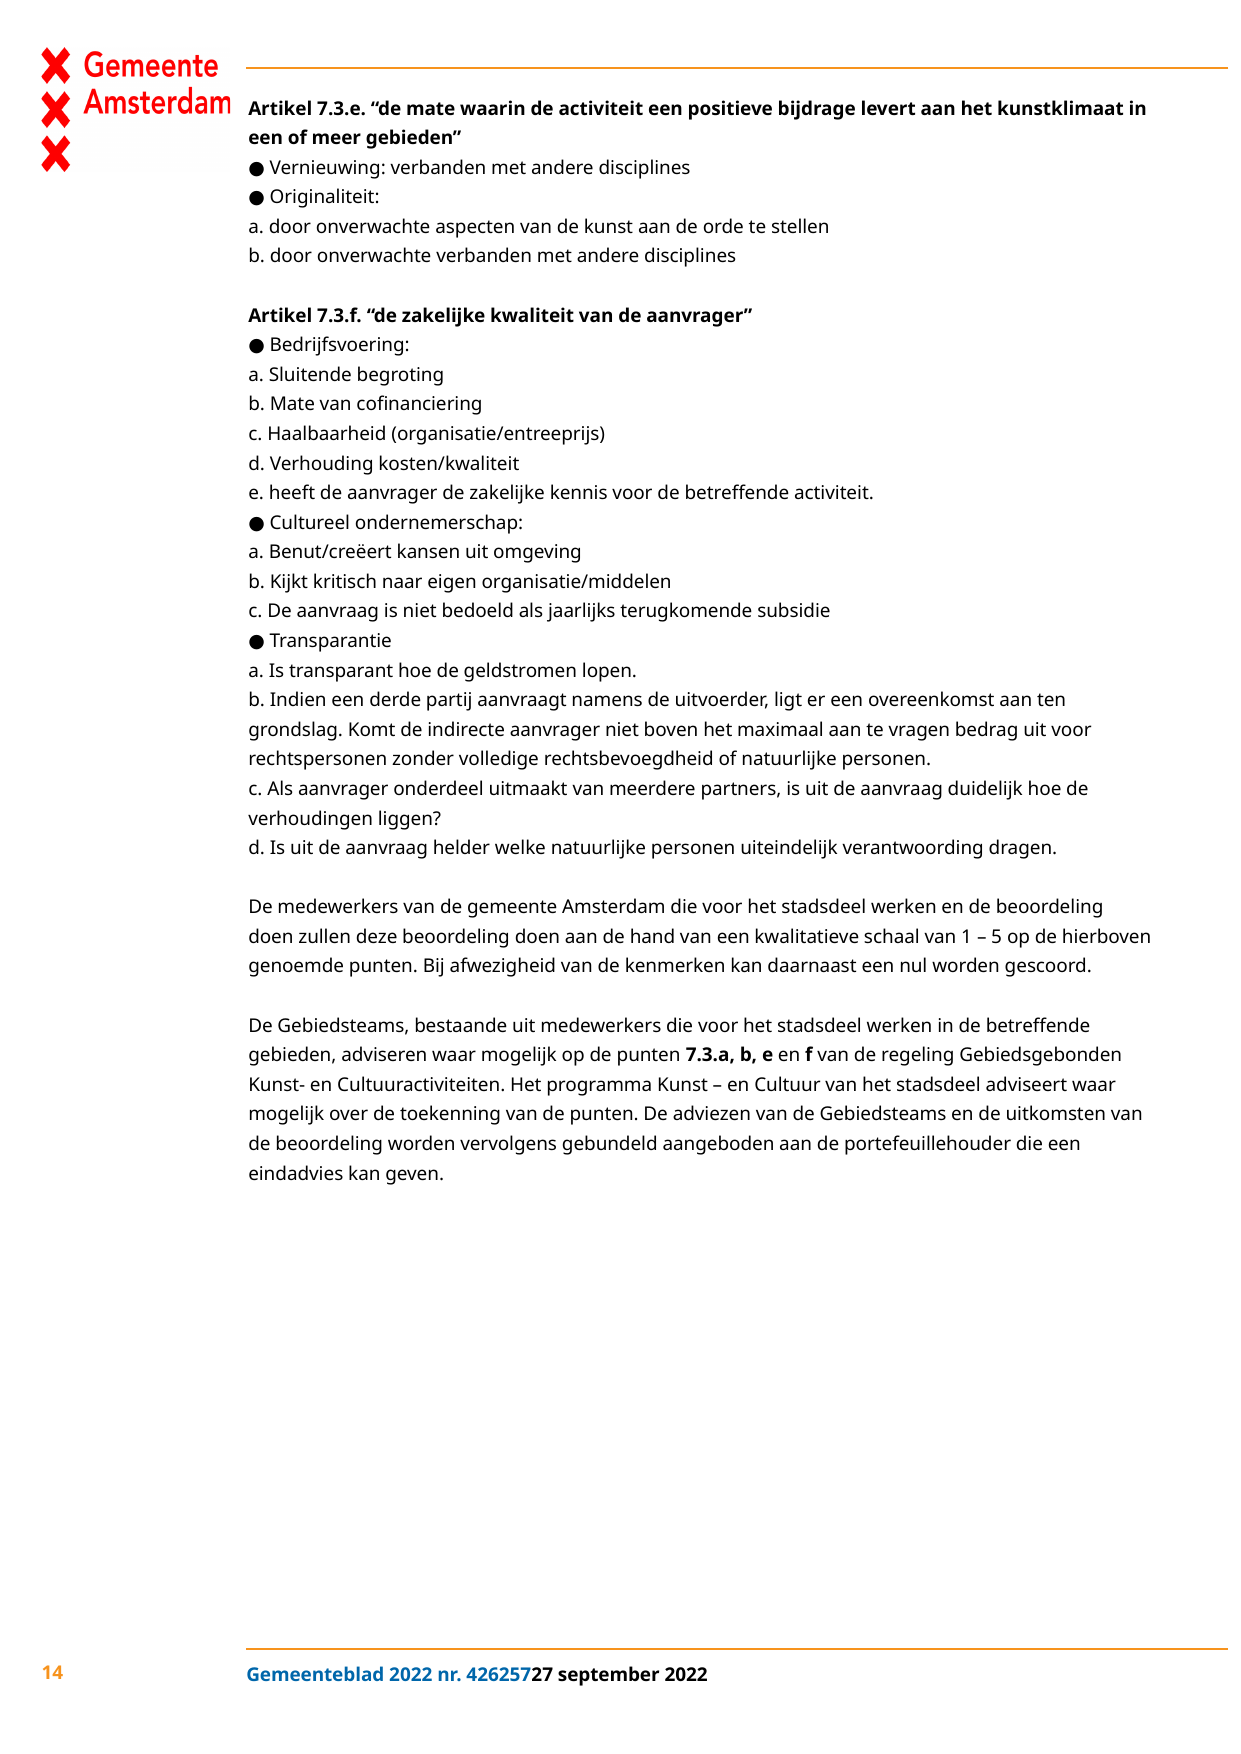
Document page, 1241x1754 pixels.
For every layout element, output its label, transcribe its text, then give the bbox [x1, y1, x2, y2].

text b. door onverwachte verbanden met andere disciplines [248, 243, 1152, 268]
text ● Transparantie [248, 627, 1152, 653]
text a. door onverwachte aspecten van de kunst aan de orde te stellen [248, 213, 1152, 239]
text ● Vernieuwing: verbanden met andere disciplines [248, 154, 1152, 180]
text ● Originaliteit: [248, 183, 1152, 209]
text Artikel 7.3.e. “de mate waarin de activiteit een positieve bijdrage levert aan het kunstklimaat in een of meer gebieden” [248, 95, 1152, 150]
text c. Haalbaarheid (organisatie/entreeprijs) [248, 420, 1152, 446]
text b. Indien een derde partij aanvraagt namens de uitvoerder, ligt er een overeenkomst aan ten grondslag. Komt de indirecte aanvrager niet boven het maximaal aan te vragen bedrag uit voor rechtspersonen zonder volledige rechtsbevoegdheid of natuurlijke personen. [248, 686, 1152, 771]
text b. Mate van cofinanciering [248, 391, 1152, 416]
text ● Cultureel ondernemerschap: [248, 509, 1152, 535]
text ● Bedrijfsvoering: [248, 331, 1152, 357]
text a. Is transparant hoe de geldstromen lopen. [248, 657, 1152, 683]
text e. heeft de aanvrager de zakelijke kennis voor de betreffende activiteit. [248, 479, 1152, 505]
text a. Sluitende begroting [248, 361, 1152, 387]
text c. De aanvraag is niet bedoeld als jaarlijks terugkomende subsidie [248, 598, 1152, 623]
text c. Als aanvrager onderdeel uitmaakt van meerdere partners, is uit de aanvraag duidelijk hoe de verhoudingen liggen? [248, 775, 1152, 831]
text d. Verhouding kosten/kwaliteit [248, 450, 1152, 476]
picture [41, 47, 231, 172]
text Artikel 7.3.f. “de zakelijke kwaliteit van de aanvrager” [248, 302, 1152, 328]
text d. Is uit de aanvraag helder welke natuurlijke personen uiteindelijk verantwoording dragen. [248, 834, 1152, 860]
text a. Benut/creëert kansen uit omgeving [248, 538, 1152, 564]
text b. Kijkt kritisch naar eigen organisatie/middelen [248, 568, 1152, 594]
text De medewerkers van de gemeente Amsterdam die voor het stadsdeel werken en de beoordeling doen zullen deze beoordeling doen aan de hand van een kwalitatieve schaal van 1 – 5 op de hierboven genoemde punten. Bij afwezigheid van de kenmerken kan daarnaast een nul worden gescoord. [248, 893, 1152, 978]
text De Gebiedsteams, bestaande uit medewerkers die voor het stadsdeel werken in de betreffende gebieden, adviseren waar mogelijk op de punten 7.3.a, b, e en f van de regeling Gebiedsgebonden Kunst- en Cultuuractiviteiten. Het programma Kunst – en Cultuur van het stadsdeel adviseert waar mogelijk over de toekenning van de punten. De adviezen van de Gebiedsteams en de uitkomsten van de beoordeling worden vervolgens gebundeld aangeboden aan de portefeuillehouder die een eindadvies kan geven. [248, 1012, 1152, 1186]
